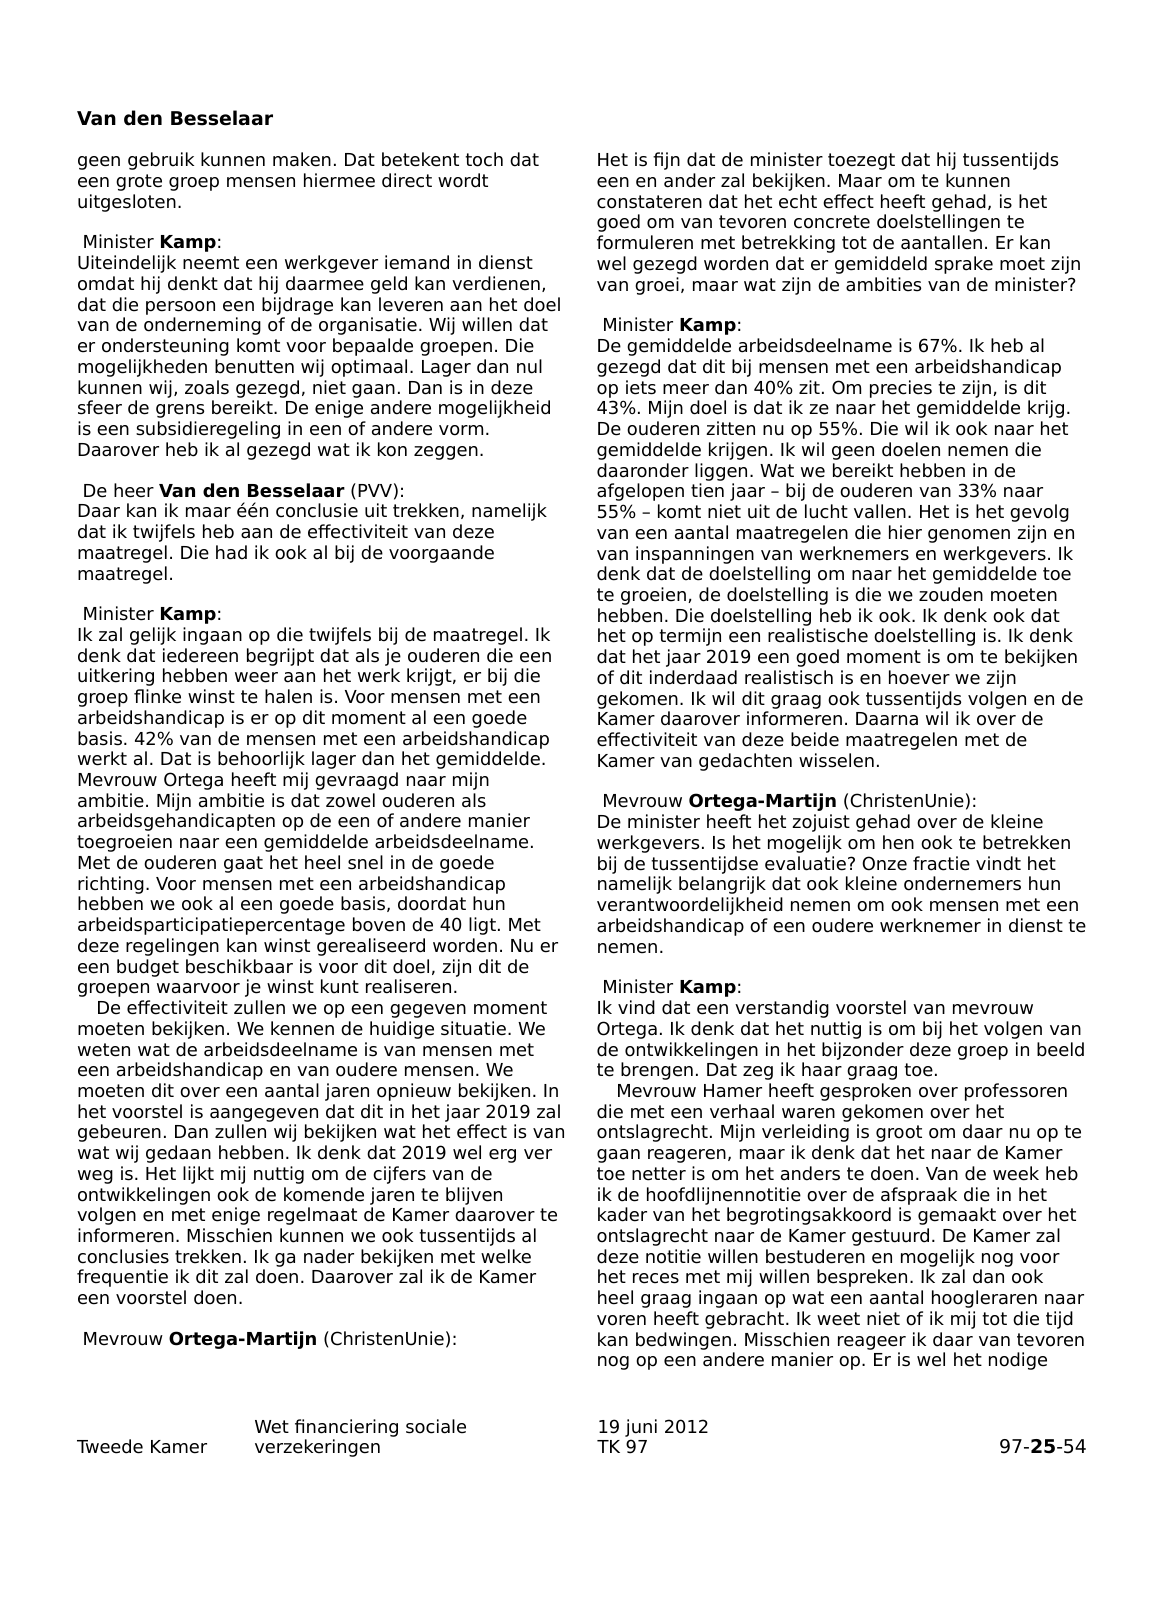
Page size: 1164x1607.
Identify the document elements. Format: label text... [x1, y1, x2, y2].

text Mevrouw Hamer heeft gesproken over professoren die met een verhaal waren gekomen over het ontslagrecht. Mijn verleiding is groot om daar nu op te gaan reageren, maar ik denk dat het naar de Kamer toe netter is om het anders te doen. Van de week heb ik de hoofdlijnennotitie over de afspraak die in het kader van het begrotingsakkoord is gemaakt over het ontslagrecht naar de Kamer gestuurd. De Kamer zal deze notitie willen bestuderen en mogelijk nog voor het reces met mij willen bespreken. Ik zal dan ook heel graag ingaan op wat een aantal hoogleraren naar voren heeft gebracht. Ik weet niet of ik mij tot die tijd kan bedwingen. Misschien reageer ik daar van tevoren nog op een andere manier op. Er is wel het nodige [596, 1081, 1087, 1371]
text Ik zal gelijk ingaan op die twijfels bij de maatregel. Ik denk dat iedereen begrijpt dat als je ouderen die een uitkering hebben weer aan het werk krijgt, er bij die groep flinke winst te halen is. Voor mensen met een arbeidshandicap is er op dit moment al een goede basis. 42% van de mensen met een arbeidshandicap werkt al. Dat is behoorlijk lager dan het gemiddelde. Mevrouw Ortega heeft mij gevraagd naar mijn ambitie. Mijn ambitie is dat zowel ouderen als arbeidsgehandicapten op de een of andere manier toegroeien naar een gemiddelde arbeidsdeelname. Met de ouderen gaat het heel snel in de goede richting. Voor mensen met een arbeidshandicap hebben we ook al een goede basis, doordat hun arbeidsparticipatiepercentage boven de 40 ligt. Met deze regelingen kan winst gerealiseerd worden. Nu er een budget beschikbaar is voor dit doel, zijn dit de groepen waarvoor je winst kunt realiseren. [77, 625, 567, 998]
text De heer Van den Besselaar (PVV): [77, 480, 567, 501]
text Ik vind dat een verstandig voorstel van mevrouw Ortega. Ik denk dat het nuttig is om bij het volgen van de ontwikkelingen in het bijzonder deze groep in beeld te brengen. Dat zeg ik haar graag toe. [596, 998, 1087, 1081]
text Minister Kamp: [596, 977, 1087, 998]
text Minister Kamp: [77, 232, 567, 253]
text De gemiddelde arbeidsdeelname is 67%. Ik heb al gezegd dat dit bij mensen met een arbeidshandicap op iets meer dan 40% zit. Om precies te zijn, is dit 43%. Mijn doel is dat ik ze naar het gemiddelde krijg. De ouderen zitten nu op 55%. Die wil ik ook naar het gemiddelde krijgen. Ik wil geen doelen nemen die daaronder liggen. Wat we bereikt hebben in de afgelopen tien jaar – bij de ouderen van 33% naar 55% – komt niet uit de lucht vallen. Het is het gevolg van een aantal maatregelen die hier genomen zijn en van inspanningen van werknemers en werkgevers. Ik denk dat de doelstelling om naar het gemiddelde toe te groeien, de doelstelling is die we zouden moeten hebben. Die doelstelling heb ik ook. Ik denk ook dat het op termijn een realistische doelstelling is. Ik denk dat het jaar 2019 een goed moment is om te bekijken of dit inderdaad realistisch is en hoever we zijn gekomen. Ik wil dit graag ook tussentijds volgen en de Kamer daarover informeren. Daarna wil ik over de effectiviteit van deze beide maatregelen met de Kamer van gedachten wisselen. [596, 336, 1087, 771]
text Uiteindelijk neemt een werkgever iemand in dienst omdat hij denkt dat hij daarmee geld kan verdienen, dat die persoon een bijdrage kan leveren aan het doel van de onderneming of de organisatie. Wij willen dat er ondersteuning komt voor bepaalde groepen. Die mogelijkheden benutten wij optimaal. Lager dan nul kunnen wij, zoals gezegd, niet gaan. Dan is in deze sfeer de grens bereikt. De enige andere mogelijkheid is een subsidieregeling in een of andere vorm. Daarover heb ik al gezegd wat ik kon zeggen. [77, 253, 567, 460]
text Mevrouw Ortega-Martijn (ChristenUnie): [77, 1329, 567, 1349]
text Mevrouw Ortega-Martijn (ChristenUnie): [596, 791, 1087, 812]
text Het is fijn dat de minister toezegt dat hij tussentijds een en ander zal bekijken. Maar om te kunnen constateren dat het echt effect heeft gehad, is het goed om van tevoren concrete doelstellingen te formuleren met betrekking tot de aantallen. Er kan wel gezegd worden dat er gemiddeld sprake moet zijn van groei, maar wat zijn de ambities van de minister? [596, 150, 1087, 295]
text De minister heeft het zojuist gehad over de kleine werkgevers. Is het mogelijk om hen ook te betrekken bij de tussentijdse evaluatie? Onze fractie vindt het namelijk belangrijk dat ook kleine ondernemers hun verantwoordelijkheid nemen om ook mensen met een arbeidshandicap of een oudere werknemer in dienst te nemen. [596, 812, 1087, 957]
text Minister Kamp: [596, 315, 1087, 336]
text Daar kan ik maar één conclusie uit trekken, namelijk dat ik twijfels heb aan de effectiviteit van deze maatregel. Die had ik ook al bij de voorgaande maatregel. [77, 501, 567, 584]
text geen gebruik kunnen maken. Dat betekent toch dat een grote groep mensen hiermee direct wordt uitgesloten. [77, 150, 567, 212]
text De effectiviteit zullen we op een gegeven moment moeten bekijken. We kennen de huidige situatie. We weten wat de arbeidsdeelname is van mensen met een arbeidshandicap en van oudere mensen. We moeten dit over een aantal jaren opnieuw bekijken. In het voorstel is aangegeven dat dit in het jaar 2019 zal gebeuren. Dan zullen wij bekijken wat het effect is van wat wij gedaan hebben. Ik denk dat 2019 wel erg ver weg is. Het lijkt mij nuttig om de cijfers van de ontwikkelingen ook de komende jaren te blijven volgen en met enige regelmaat de Kamer daarover te informeren. Misschien kunnen we ook tussentijds al conclusies trekken. Ik ga nader bekijken met welke frequentie ik dit zal doen. Daarover zal ik de Kamer een voorstel doen. [77, 998, 567, 1309]
text Minister Kamp: [77, 604, 567, 625]
